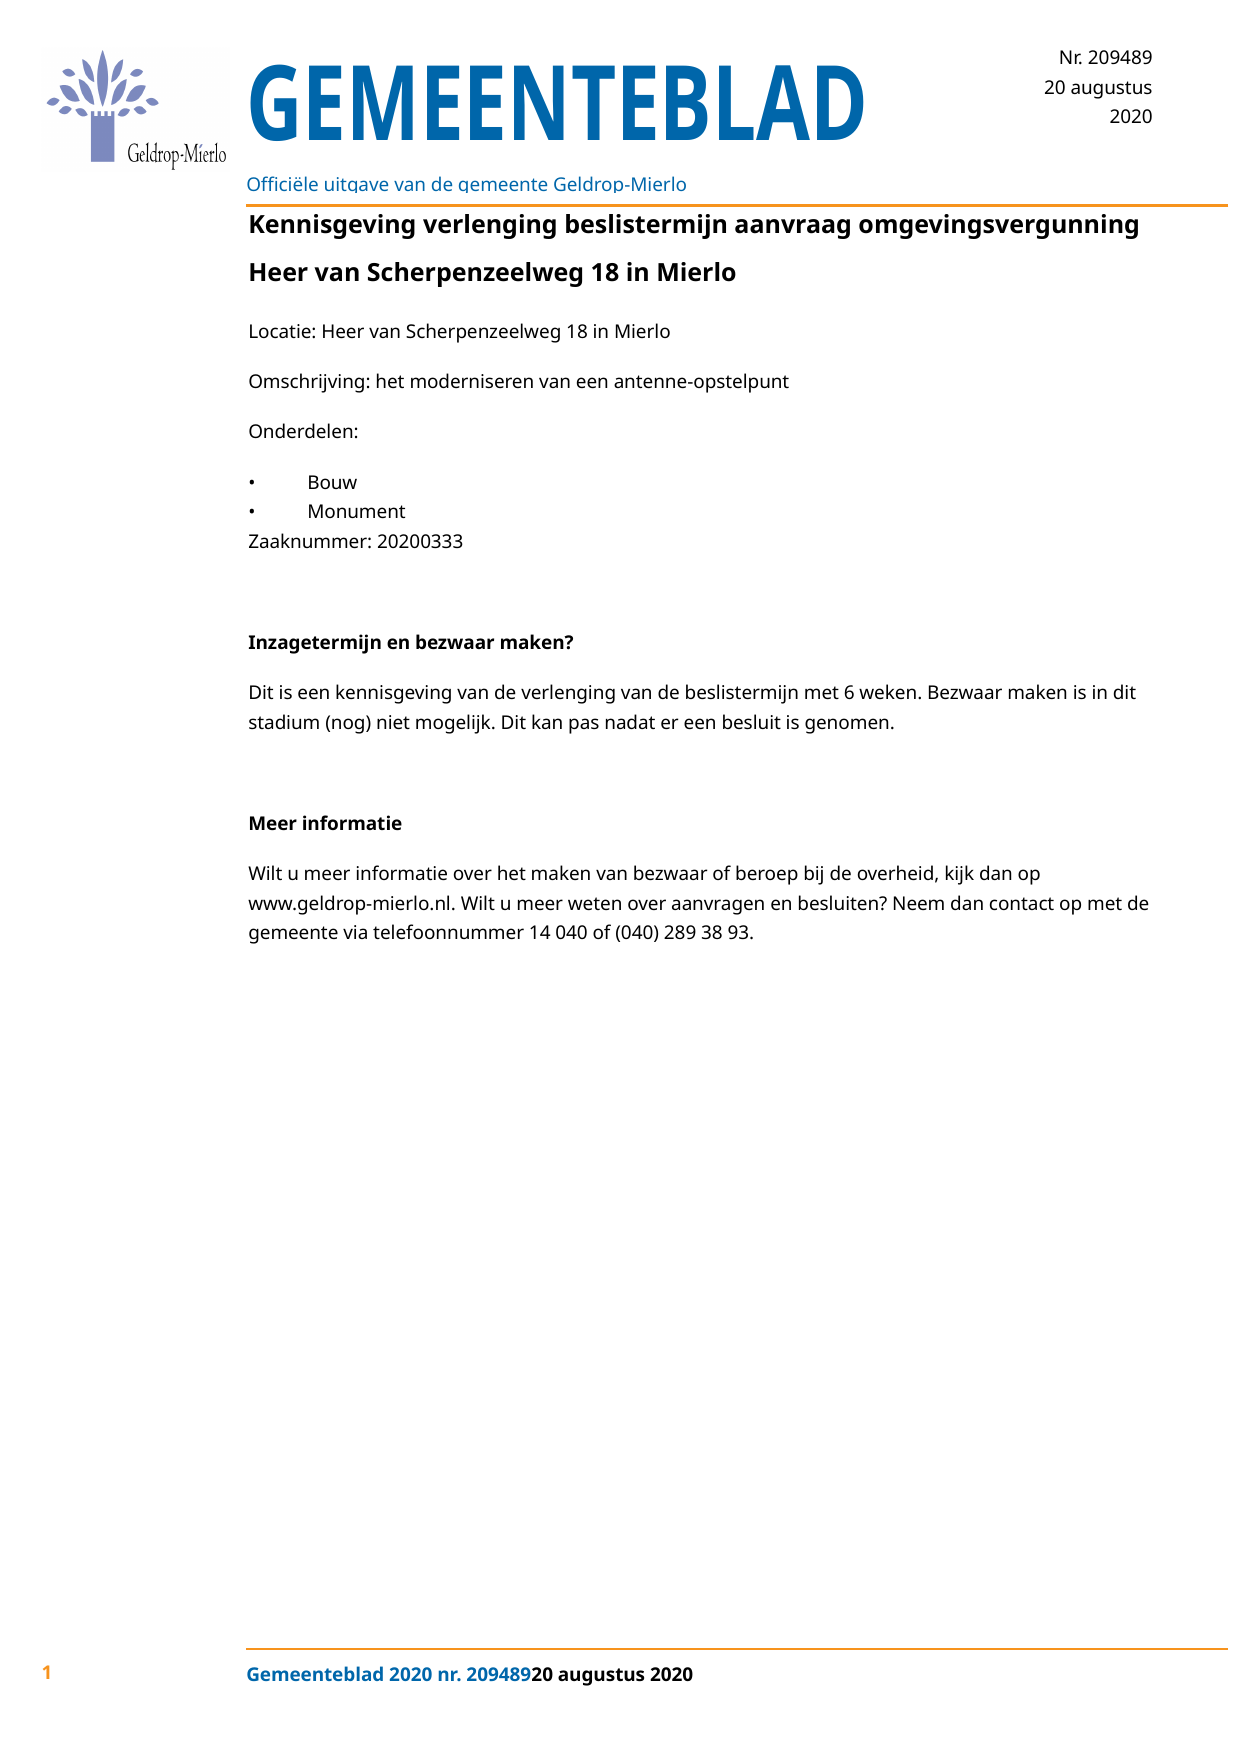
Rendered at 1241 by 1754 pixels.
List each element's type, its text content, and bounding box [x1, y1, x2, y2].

text Locatie: Heer van Scherpenzeelweg 18 in Mierlo [248, 318, 1152, 344]
list Monument [248, 499, 1152, 524]
text Inzagetermijn en bezwaar maken? [248, 629, 1152, 655]
picture [41, 47, 231, 172]
list Bouw [248, 469, 1152, 495]
text Kennisgeving verlenging beslistermijn aanvraag omgevingsvergunning Heer van Scherpenzeelweg 18 in Mierlo [248, 207, 1152, 288]
text Omschrijving: het moderniseren van een antenne-opstelpunt [248, 368, 1152, 394]
text Onderdelen: [248, 419, 1152, 444]
text Zaaknummer: 20200333 [248, 528, 1152, 554]
text Wilt u meer informatie over het maken van bezwaar of beroep bij de overheid, kijk dan op www.geldrop-mierlo.nl. Wilt u meer weten over aanvragen en besluiten? Neem dan contact op met de gemeente via telefoonnummer 14 040 of (040) 289 38 93. [248, 860, 1152, 945]
text Meer informatie [248, 810, 1152, 836]
text Dit is een kennisgeving van de verlenging van de beslistermijn met 6 weken. Bezwaar maken is in dit stadium (nog) niet mogelijk. Dit kan pas nadat er een besluit is genomen. [248, 679, 1152, 735]
